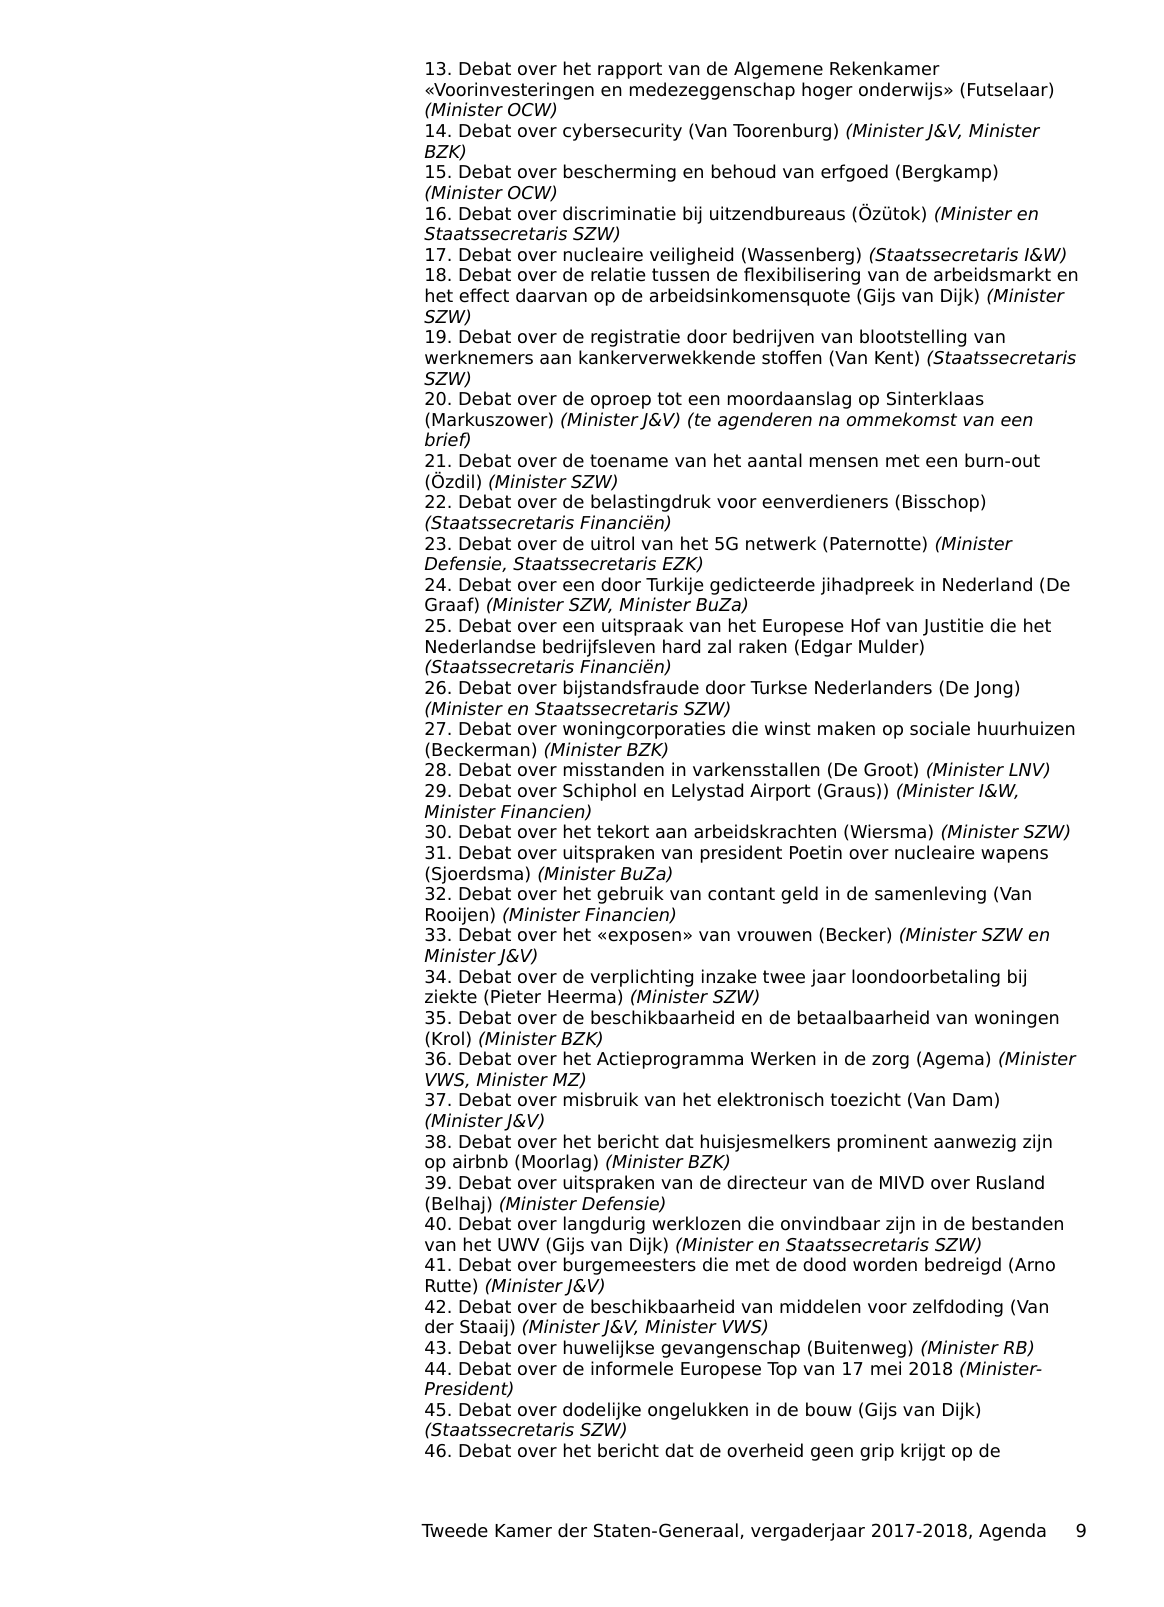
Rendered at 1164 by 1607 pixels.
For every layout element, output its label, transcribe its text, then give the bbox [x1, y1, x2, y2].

table_cell [401, 59, 418, 121]
table_cell [401, 1214, 418, 1255]
table_cell 23. Debat over de uitrol van het 5G netwerk (Paternotte) (Minister Defensie, Staatssecretaris EZK) [418, 534, 1087, 575]
table_cell 17. Debat over nucleaire veiligheid (Wassenberg) (Staatssecretaris I&W) [418, 245, 1087, 265]
table_cell [401, 760, 418, 781]
table_cell 34. Debat over de verplichting inzake twee jaar loondoorbetaling bij ziekte (Pieter Heerma) (Minister SZW) [418, 967, 1087, 1008]
table_cell 14. Debat over cybersecurity (Van Toorenburg) (Minister J&V, Minister BZK) [418, 121, 1087, 162]
table_cell [401, 534, 418, 575]
table_cell 13. Debat over het rapport van de Algemene Rekenkamer «Voorinvesteringen en medezeggenschap hoger onderwijs» (Futselaar) (Minister OCW) [418, 59, 1087, 121]
table_cell 40. Debat over langdurig werklozen die onvindbaar zijn in de bestanden van het UWV (Gijs van Dijk) (Minister en Staatssecretaris SZW) [418, 1214, 1087, 1255]
table_cell [77, 1090, 401, 1132]
table_cell [77, 575, 401, 616]
table_cell [77, 121, 401, 162]
table_cell [77, 781, 401, 822]
table_cell [401, 1359, 418, 1400]
table_cell [401, 1008, 418, 1049]
table_cell 37. Debat over misbruik van het elektronisch toezicht (Van Dam) (Minister J&V) [418, 1090, 1087, 1132]
table_cell 27. Debat over woningcorporaties die winst maken op sociale huurhuizen (Beckerman) (Minister BZK) [418, 719, 1087, 760]
table_cell 44. Debat over de informele Europese Top van 17 mei 2018 (Minister-President) [418, 1359, 1087, 1400]
table_cell [77, 822, 401, 843]
table_cell [77, 327, 401, 389]
table_cell [401, 822, 418, 843]
table_cell 20. Debat over de oproep tot een moordaanslag op Sinterklaas (Markuszower) (Minister J&V) (te agenderen na ommekomst van een brief) [418, 389, 1087, 451]
table_cell 30. Debat over het tekort aan arbeidskrachten (Wiersma) (Minister SZW) [418, 822, 1087, 843]
table_cell [401, 1400, 418, 1441]
table_cell [77, 760, 401, 781]
table_cell [77, 265, 401, 327]
table_cell 28. Debat over misstanden in varkensstallen (De Groot) (Minister LNV) [418, 760, 1087, 781]
table_cell [77, 1049, 401, 1090]
table_cell 33. Debat over het «exposen» van vrouwen (Becker) (Minister SZW en Minister J&V) [418, 925, 1087, 967]
table_cell [77, 1338, 401, 1358]
table_cell [401, 245, 418, 265]
table_cell [77, 1297, 401, 1338]
table_cell 19. Debat over de registratie door bedrijven van blootstelling van werknemers aan kankerverwekkende stoffen (Van Kent) (Staatssecretaris SZW) [418, 327, 1087, 389]
table_cell 43. Debat over huwelijkse gevangenschap (Buitenweg) (Minister RB) [418, 1338, 1087, 1358]
table_cell [77, 1214, 401, 1255]
table_cell [401, 719, 418, 760]
table_cell 31. Debat over uitspraken van president Poetin over nucleaire wapens (Sjoerdsma) (Minister BuZa) [418, 843, 1087, 884]
table_cell 18. Debat over de relatie tussen de flexibilisering van de arbeidsmarkt en het effect daarvan op de arbeidsinkomensquote (Gijs van Dijk) (Minister SZW) [418, 265, 1087, 327]
table_cell [77, 245, 401, 265]
table_cell [401, 843, 418, 884]
table_cell 35. Debat over de beschikbaarheid en de betaalbaarheid van woningen (Krol) (Minister BZK) [418, 1008, 1087, 1049]
table_cell [401, 1441, 418, 1462]
table_cell [77, 678, 401, 719]
table_cell [77, 719, 401, 760]
table_cell 46. Debat over het bericht dat de overheid geen grip krijgt op de [418, 1441, 1087, 1462]
table_cell [401, 616, 418, 678]
table_cell [401, 1255, 418, 1297]
table_cell [77, 534, 401, 575]
table_cell [77, 492, 401, 533]
table_cell 29. Debat over Schiphol en Lelystad Airport (Graus)) (Minister I&W, Minister Financien) [418, 781, 1087, 822]
table_cell 21. Debat over de toename van het aantal mensen met een burn-out (Özdil) (Minister SZW) [418, 451, 1087, 492]
table_cell [401, 1049, 418, 1090]
table_cell [77, 451, 401, 492]
table_cell [77, 1359, 401, 1400]
table_cell [401, 492, 418, 533]
table_cell [77, 843, 401, 884]
table_cell [401, 327, 418, 389]
table_cell [401, 265, 418, 327]
table_cell [77, 59, 401, 121]
table_cell [401, 1090, 418, 1132]
table_cell [77, 616, 401, 678]
table_cell [401, 1338, 418, 1358]
table_cell [77, 1400, 401, 1441]
table_cell 16. Debat over discriminatie bij uitzendbureaus (Özütok) (Minister en Staatssecretaris SZW) [418, 204, 1087, 245]
table_cell [77, 967, 401, 1008]
table_cell [77, 1255, 401, 1297]
table_cell 15. Debat over bescherming en behoud van erfgoed (Bergkamp) (Minister OCW) [418, 162, 1087, 203]
table_cell [401, 1173, 418, 1214]
table_cell [77, 204, 401, 245]
table_cell [401, 1297, 418, 1338]
table_cell 24. Debat over een door Turkije gedicteerde jihadpreek in Nederland (De Graaf) (Minister SZW, Minister BuZa) [418, 575, 1087, 616]
table_cell 25. Debat over een uitspraak van het Europese Hof van Justitie die het Nederlandse bedrijfsleven hard zal raken (Edgar Mulder) (Staatssecretaris Financiën) [418, 616, 1087, 678]
table_cell [401, 575, 418, 616]
table_cell [401, 1132, 418, 1173]
table_cell [401, 678, 418, 719]
table_cell [401, 451, 418, 492]
table_cell [77, 162, 401, 203]
table_cell 38. Debat over het bericht dat huisjesmelkers prominent aanwezig zijn op airbnb (Moorlag) (Minister BZK) [418, 1132, 1087, 1173]
table_cell [401, 967, 418, 1008]
table_cell [77, 1132, 401, 1173]
table_cell [401, 925, 418, 967]
table_cell 39. Debat over uitspraken van de directeur van de MIVD over Rusland (Belhaj) (Minister Defensie) [418, 1173, 1087, 1214]
table_cell [77, 1441, 401, 1462]
table_cell [77, 1008, 401, 1049]
table_cell [77, 925, 401, 967]
table_cell [401, 204, 418, 245]
table_cell [401, 884, 418, 925]
table_cell [401, 781, 418, 822]
table_cell [401, 389, 418, 451]
table_cell [401, 162, 418, 203]
table_cell [77, 389, 401, 451]
table_cell [77, 1173, 401, 1214]
table_cell 45. Debat over dodelijke ongelukken in de bouw (Gijs van Dijk) (Staatssecretaris SZW) [418, 1400, 1087, 1441]
table_cell [401, 121, 418, 162]
table_cell 42. Debat over de beschikbaarheid van middelen voor zelfdoding (Van der Staaij) (Minister J&V, Minister VWS) [418, 1297, 1087, 1338]
table_cell [77, 884, 401, 925]
table_cell 26. Debat over bijstandsfraude door Turkse Nederlanders (De Jong) (Minister en Staatssecretaris SZW) [418, 678, 1087, 719]
table_cell 22. Debat over de belastingdruk voor eenverdieners (Bisschop) (Staatssecretaris Financiën) [418, 492, 1087, 533]
table_cell 32. Debat over het gebruik van contant geld in de samenleving (Van Rooijen) (Minister Financien) [418, 884, 1087, 925]
table_cell 41. Debat over burgemeesters die met de dood worden bedreigd (Arno Rutte) (Minister J&V) [418, 1255, 1087, 1297]
table_cell 36. Debat over het Actieprogramma Werken in de zorg (Agema) (Minister VWS, Minister MZ) [418, 1049, 1087, 1090]
